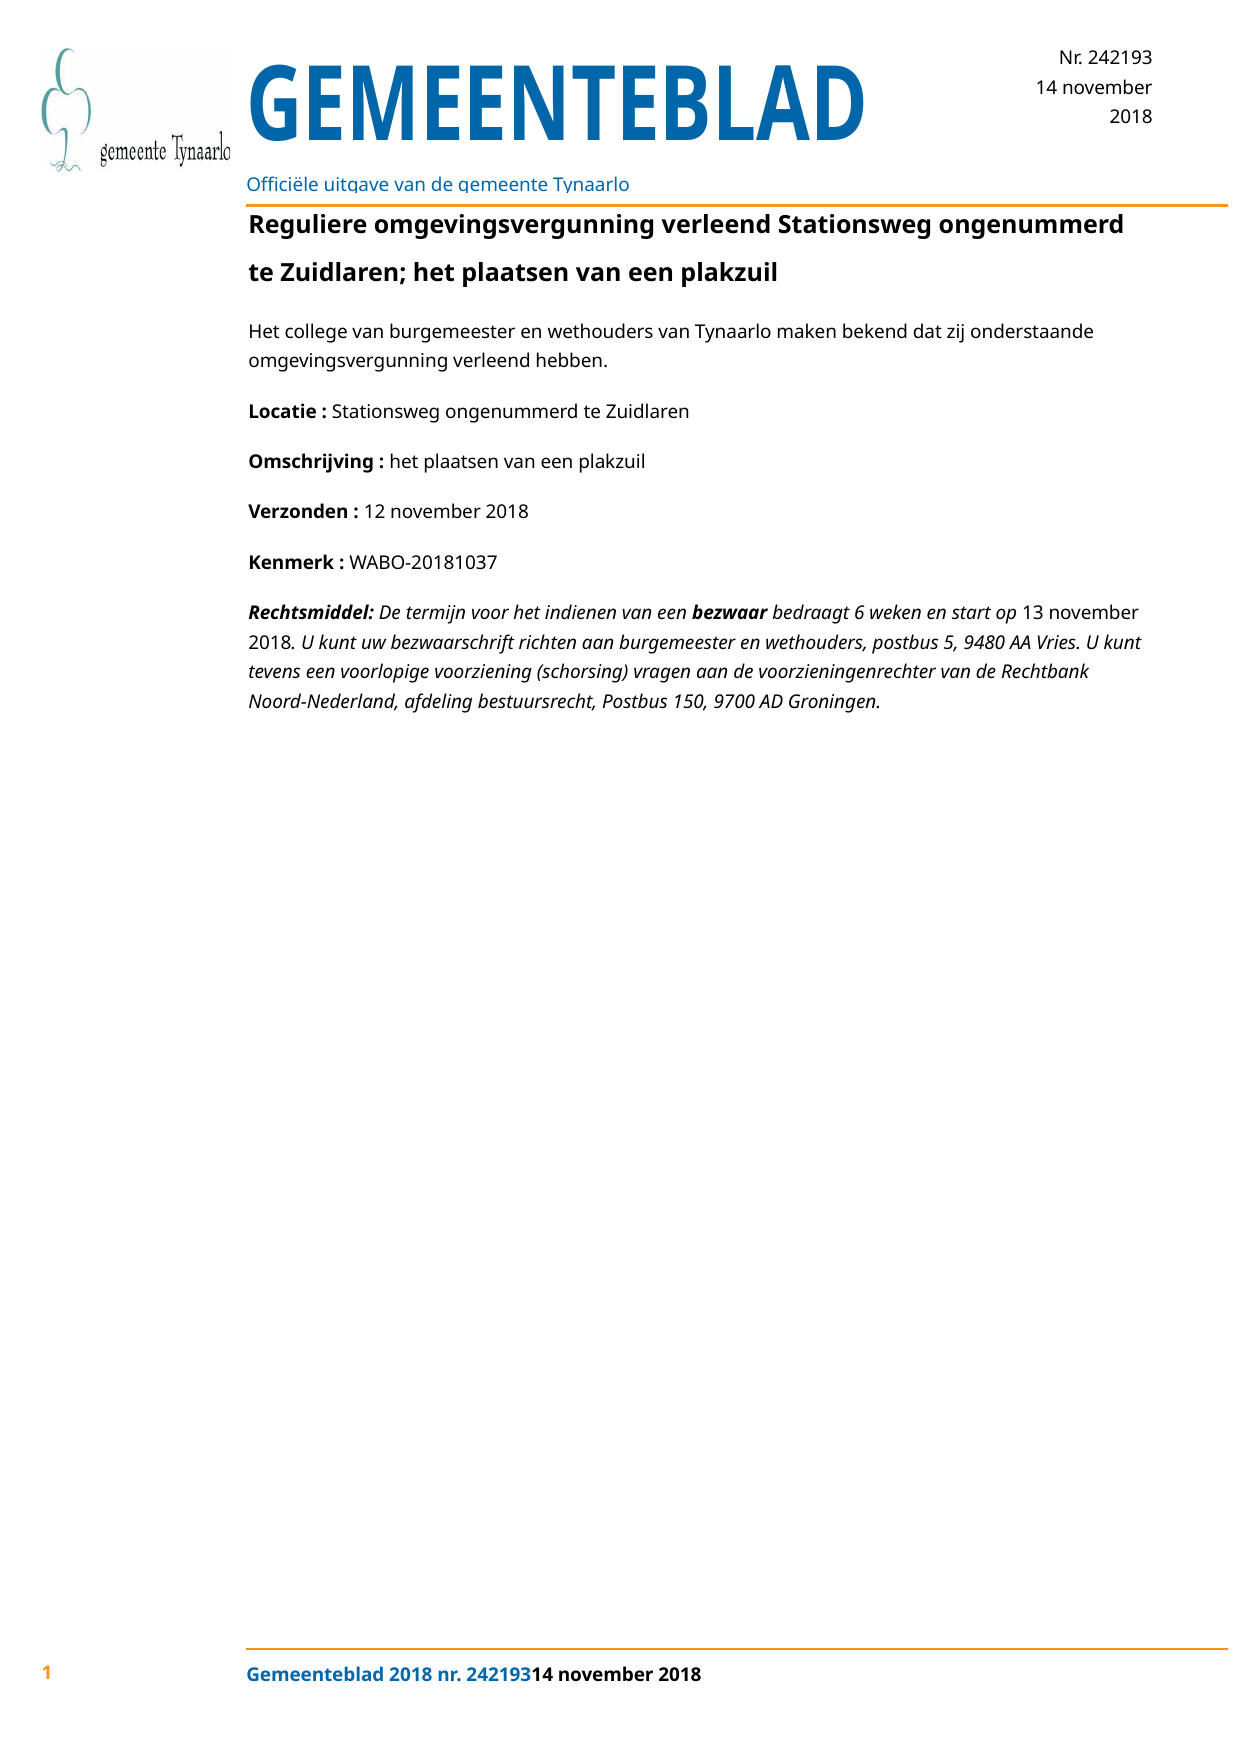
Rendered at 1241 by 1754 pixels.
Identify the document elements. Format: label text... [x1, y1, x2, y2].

text Verzonden : 12 november 2018 [248, 499, 1152, 524]
text Het college van burgemeester en wethouders van Tynaarlo maken bekend dat zij onderstaande omgevingsvergunning verleend hebben. [248, 318, 1152, 373]
text Rechtsmiddel: De termijn voor het indienen van een bezwaar bedraagt 6 weken en start op 13 november 2018. U kunt uw bezwaarschrift richten aan burgemeester en wethouders, postbus 5, 9480 AA Vries. U kunt tevens een voorlopige voorziening (schorsing) vragen aan de voorzieningenrechter van de Rechtbank Noord-Nederland, afdeling bestuursrecht, Postbus 150, 9700 AD Groningen. [248, 599, 1152, 714]
text Kenmerk : WABO-20181037 [248, 549, 1152, 575]
text Reguliere omgevingsvergunning verleend Stationsweg ongenummerd te Zuidlaren; het plaatsen van een plakzuil [248, 207, 1152, 288]
text Locatie : Stationsweg ongenummerd te Zuidlaren [248, 398, 1152, 424]
picture [41, 47, 231, 172]
text Omschrijving : het plaatsen van een plakzuil [248, 448, 1152, 474]
